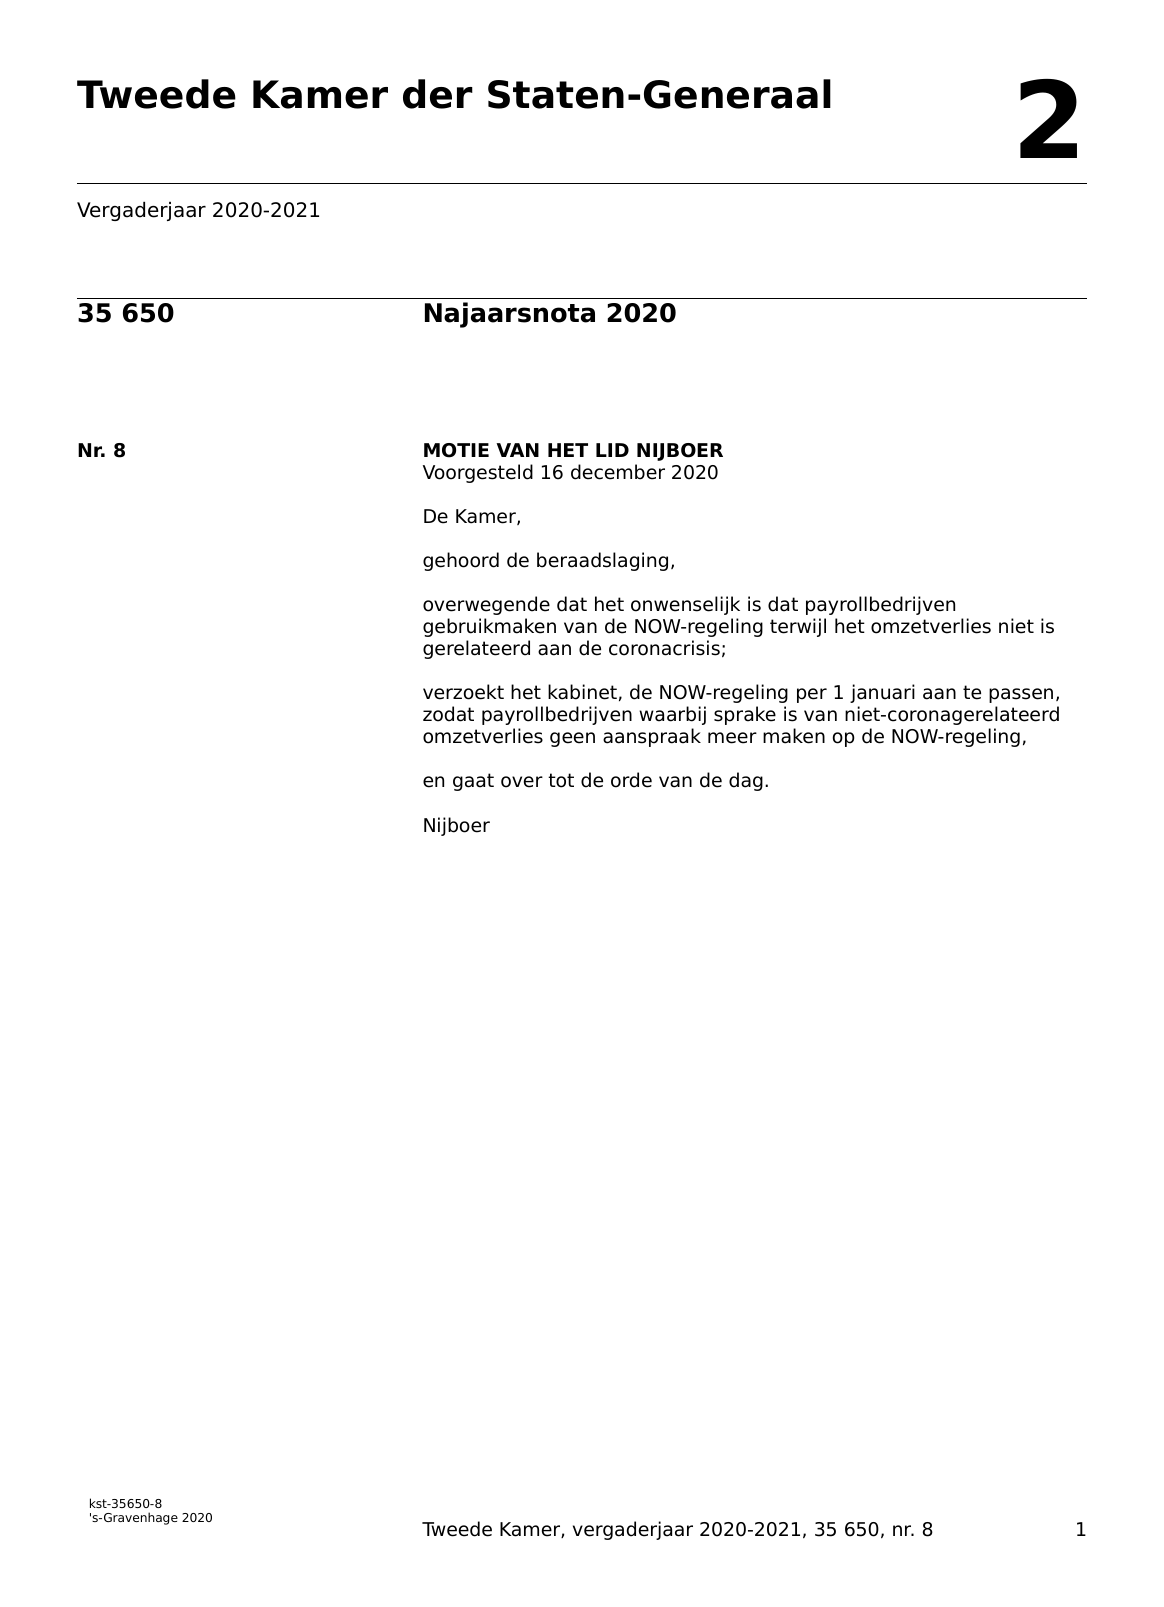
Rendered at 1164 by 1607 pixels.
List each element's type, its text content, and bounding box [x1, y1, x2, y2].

text overwegende dat het onwenselijk is dat payrollbedrijven gebruikmaken van de NOW-regeling terwijl het omzetverlies niet is gerelateerd aan de coronacrisis; [422, 594, 1087, 660]
text gehoord de beraadslaging, [422, 550, 1087, 572]
table_cell Vergaderjaar 2020-2021 [77, 184, 1087, 298]
subtitle 35 650 Najaarsnota 2020 [77, 299, 1087, 329]
text kst-35650-8 [88, 1497, 323, 1511]
table_header 2 [886, 59, 1087, 183]
text verzoekt het kabinet, de NOW-regeling per 1 januari aan te passen, zodat payrollbedrijven waarbij sprake is van niet-coronagerelateerd omzetverlies geen aanspraak meer maken op de NOW-regeling, [422, 682, 1087, 748]
subtitle Nr. 8 MOTIE VAN HET LID NIJBOER [77, 440, 1087, 462]
table_header Tweede Kamer der Staten-Generaal [77, 59, 886, 183]
text De Kamer, [422, 506, 1087, 528]
text en gaat over tot de orde van de dag. [422, 770, 1087, 792]
text Voorgesteld 16 december 2020 [422, 462, 1087, 484]
text Nijboer [422, 814, 1087, 837]
text 's-Gravenhage 2020 [88, 1511, 323, 1525]
